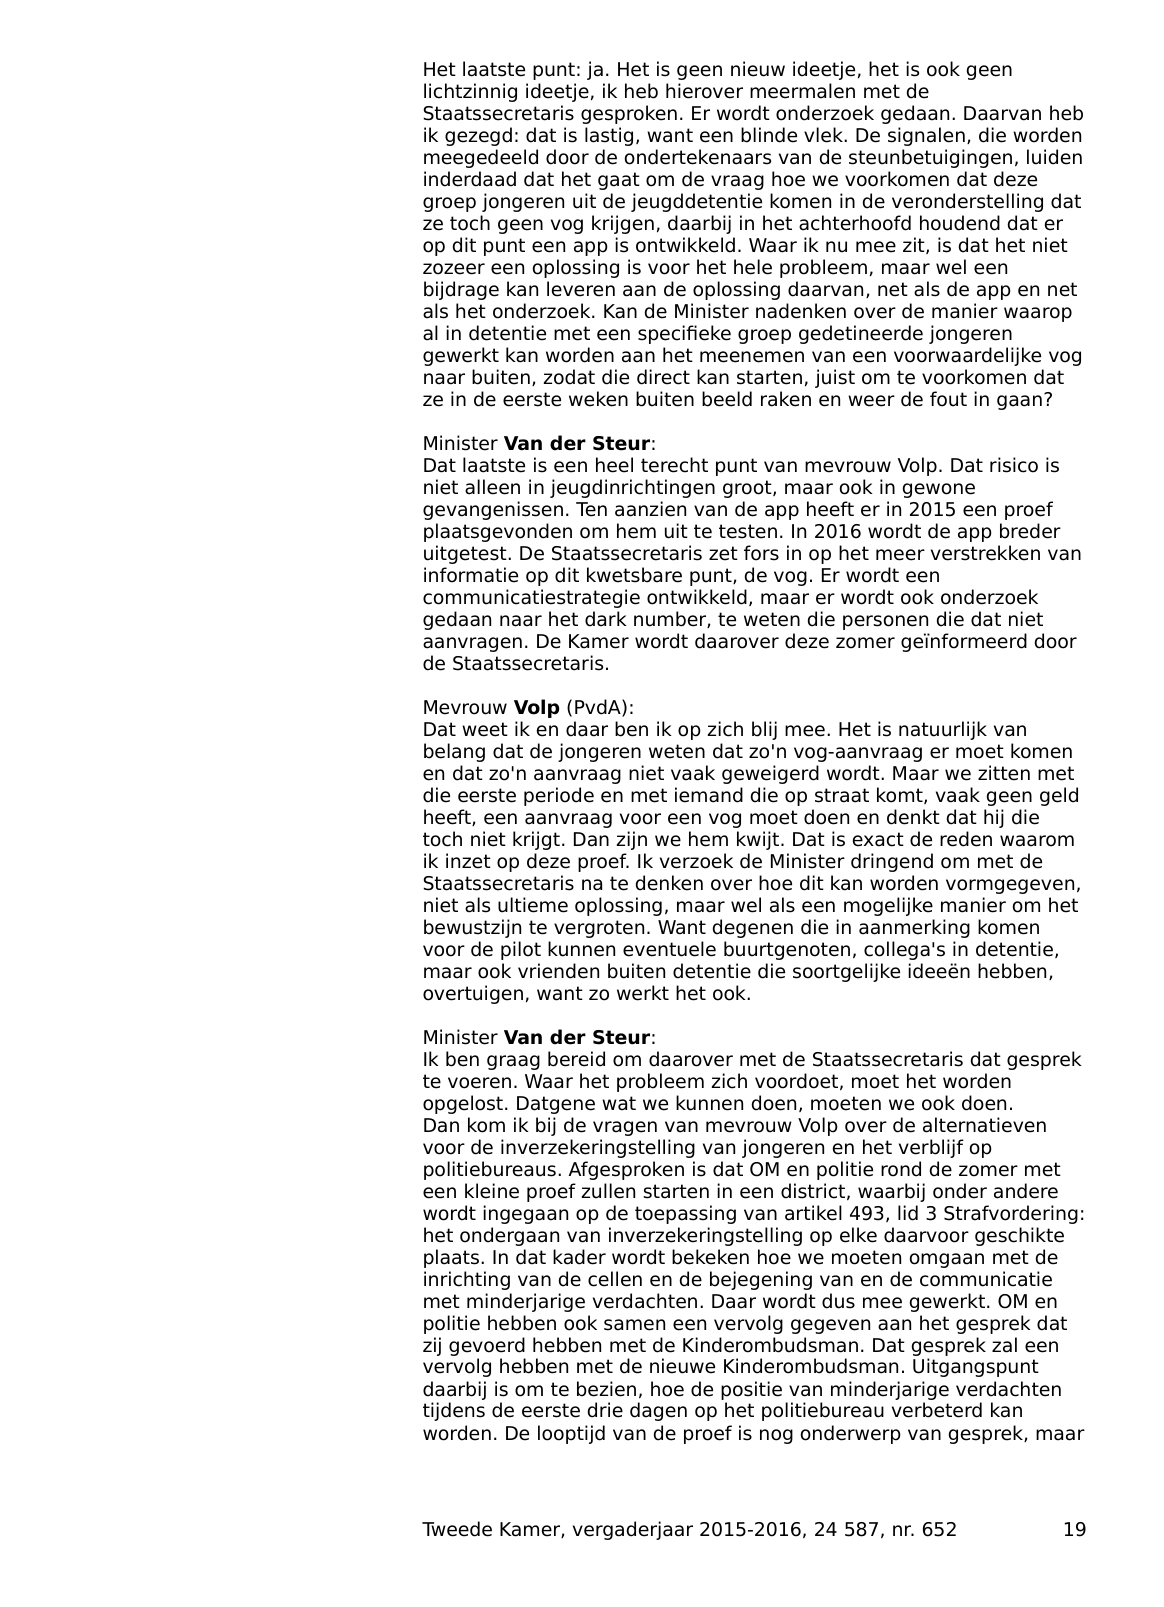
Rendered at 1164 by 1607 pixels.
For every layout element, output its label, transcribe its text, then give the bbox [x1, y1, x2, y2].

text Mevrouw Volp (PvdA): [422, 697, 1087, 719]
text Minister Van der Steur: [422, 1027, 1087, 1049]
text Minister Van der Steur: [422, 433, 1087, 455]
text Het laatste punt: ja. Het is geen nieuw ideetje, het is ook geen lichtzinnig ideetje, ik heb hierover meermalen met de Staatssecretaris gesproken. Er wordt onderzoek gedaan. Daarvan heb ik gezegd: dat is lastig, want een blinde vlek. De signalen, die worden meegedeeld door de ondertekenaars van de steunbetuigingen, luiden inderdaad dat het gaat om de vraag hoe we voorkomen dat deze groep jongeren uit de jeugddetentie komen in de veronderstelling dat ze toch geen vog krijgen, daarbij in het achterhoofd houdend dat er op dit punt een app is ontwikkeld. Waar ik nu mee zit, is dat het niet zozeer een oplossing is voor het hele probleem, maar wel een bijdrage kan leveren aan de oplossing daarvan, net als de app en net als het onderzoek. Kan de Minister nadenken over de manier waarop al in detentie met een specifieke groep gedetineerde jongeren gewerkt kan worden aan het meenemen van een voorwaardelijke vog naar buiten, zodat die direct kan starten, juist om te voorkomen dat ze in de eerste weken buiten beeld raken en weer de fout in gaan? [422, 59, 1087, 411]
text Ik ben graag bereid om daarover met de Staatssecretaris dat gesprek te voeren. Waar het probleem zich voordoet, moet het worden opgelost. Datgene wat we kunnen doen, moeten we ook doen. [422, 1049, 1087, 1115]
text Dan kom ik bij de vragen van mevrouw Volp over de alternatieven voor de inverzekeringstelling van jongeren en het verblijf op politiebureaus. Afgesproken is dat OM en politie rond de zomer met een kleine proef zullen starten in een district, waarbij onder andere wordt ingegaan op de toepassing van artikel 493, lid 3 Strafvordering: het ondergaan van inverzekeringstelling op elke daarvoor geschikte plaats. In dat kader wordt bekeken hoe we moeten omgaan met de inrichting van de cellen en de bejegening van en de communicatie met minderjarige verdachten. Daar wordt dus mee gewerkt. OM en politie hebben ook samen een vervolg gegeven aan het gesprek dat zij gevoerd hebben met de Kinderombudsman. Dat gesprek zal een vervolg hebben met de nieuwe Kinderombudsman. Uitgangspunt daarbij is om te bezien, hoe de positie van minderjarige verdachten tijdens de eerste drie dagen op het politiebureau verbeterd kan worden. De looptijd van de proef is nog onderwerp van gesprek, maar [422, 1115, 1087, 1444]
text Dat laatste is een heel terecht punt van mevrouw Volp. Dat risico is niet alleen in jeugdinrichtingen groot, maar ook in gewone gevangenissen. Ten aanzien van de app heeft er in 2015 een proef plaatsgevonden om hem uit te testen. In 2016 wordt de app breder uitgetest. De Staatssecretaris zet fors in op het meer verstrekken van informatie op dit kwetsbare punt, de vog. Er wordt een communicatiestrategie ontwikkeld, maar er wordt ook onderzoek gedaan naar het dark number, te weten die personen die dat niet aanvragen. De Kamer wordt daarover deze zomer geïnformeerd door de Staatssecretaris. [422, 455, 1087, 675]
text Dat weet ik en daar ben ik op zich blij mee. Het is natuurlijk van belang dat de jongeren weten dat zo'n vog-aanvraag er moet komen en dat zo'n aanvraag niet vaak geweigerd wordt. Maar we zitten met die eerste periode en met iemand die op straat komt, vaak geen geld heeft, een aanvraag voor een vog moet doen en denkt dat hij die toch niet krijgt. Dan zijn we hem kwijt. Dat is exact de reden waarom ik inzet op deze proef. Ik verzoek de Minister dringend om met de Staatssecretaris na te denken over hoe dit kan worden vormgegeven, niet als ultieme oplossing, maar wel als een mogelijke manier om het bewustzijn te vergroten. Want degenen die in aanmerking komen voor de pilot kunnen eventuele buurtgenoten, collega's in detentie, maar ook vrienden buiten detentie die soortgelijke ideeën hebben, overtuigen, want zo werkt het ook. [422, 719, 1087, 1004]
